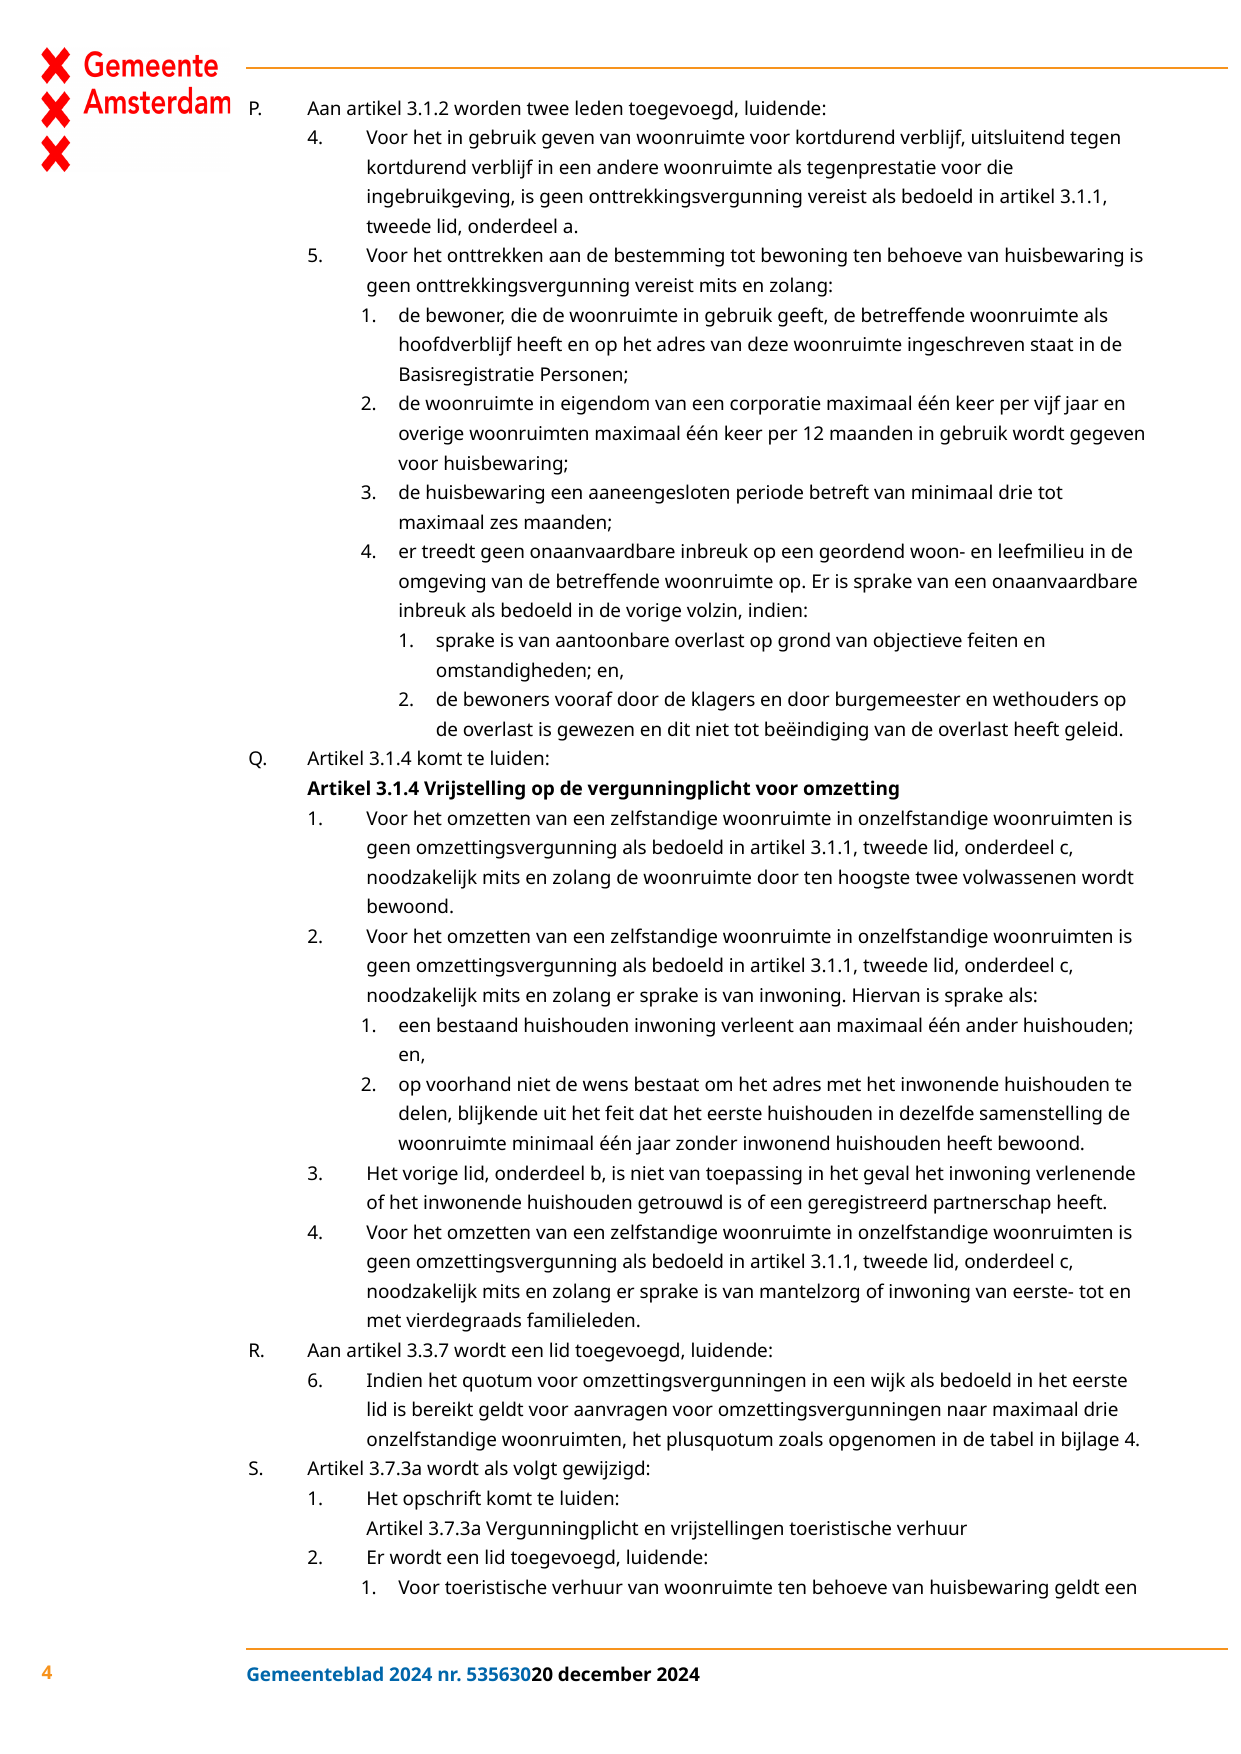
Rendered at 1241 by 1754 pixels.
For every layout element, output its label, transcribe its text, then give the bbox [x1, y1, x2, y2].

list Er wordt een lid toegevoegd, luidende: [307, 1544, 1152, 1570]
list Het opschrift komt te luiden: [307, 1485, 1152, 1511]
picture [41, 47, 231, 172]
list Voor het onttrekken aan de bestemming tot bewoning ten behoeve van huisbewaring is geen onttrekkingsvergunning vereist mits en zolang: [307, 243, 1152, 298]
list een bestaand huishouden inwoning verleent aan maximaal één ander huishouden; en, [361, 1012, 1152, 1067]
list Aan artikel 3.1.2 worden twee leden toegevoegd, luidende: [248, 95, 1152, 121]
list Artikel 3.7.3a wordt als volgt gewijzigd: [248, 1456, 1152, 1481]
list Voor het omzetten van een zelfstandige woonruimte in onzelfstandige woonruimten is geen omzettingsvergunning als bedoeld in artikel 3.1.1, tweede lid, onderdeel c, noodzakelijk mits en zolang de woonruimte door ten hoogste twee volwassenen wordt bewoond. [307, 805, 1152, 919]
list de bewoners vooraf door de klagers en door burgemeester en wethouders op de overlast is gewezen en dit niet tot beëindiging van de overlast heeft geleid. [398, 686, 1152, 742]
list er treedt geen onaanvaardbare inbreuk op een geordend woon- en leefmilieu in de omgeving van de betreffende woonruimte op. Er is sprake van een onaanvaardbare inbreuk als bedoeld in de vorige volzin, indien: [361, 538, 1152, 623]
list sprake is van aantoonbare overlast op grond van objectieve feiten en omstandigheden; en, [398, 627, 1152, 683]
list de woonruimte in eigendom van een corporatie maximaal één keer per vijf jaar en overige woonruimten maximaal één keer per 12 maanden in gebruik wordt gegeven voor huisbewaring; [361, 391, 1152, 476]
list Aan artikel 3.3.7 wordt een lid toegevoegd, luidende: [248, 1337, 1152, 1363]
list Artikel 3.7.3a Vergunningplicht en vrijstellingen toeristische verhuur [307, 1515, 1152, 1541]
list Voor toeristische verhuur van woonruimte ten behoeve van huisbewaring geldt een [361, 1574, 1152, 1600]
list de huisbewaring een aaneengesloten periode betreft van minimaal drie tot maximaal zes maanden; [361, 479, 1152, 535]
list de bewoner, die de woonruimte in gebruik geeft, de betreffende woonruimte als hoofdverblijf heeft en op het adres van deze woonruimte ingeschreven staat in de Basisregistratie Personen; [361, 302, 1152, 387]
list Artikel 3.1.4 komt te luiden: [248, 746, 1152, 771]
list Voor het omzetten van een zelfstandige woonruimte in onzelfstandige woonruimten is geen omzettingsvergunning als bedoeld in artikel 3.1.1, tweede lid, onderdeel c, noodzakelijk mits en zolang er sprake is van inwoning. Hiervan is sprake als: [307, 923, 1152, 1008]
list Indien het quotum voor omzettingsvergunningen in een wijk als bedoeld in het eerste lid is bereikt geldt voor aanvragen voor omzettingsvergunningen naar maximaal drie onzelfstandige woonruimten, het plusquotum zoals opgenomen in de tabel in bijlage 4. [307, 1367, 1152, 1452]
list Artikel 3.1.4 Vrijstelling op de vergunningplicht voor omzetting [248, 775, 1152, 801]
list Voor het in gebruik geven van woonruimte voor kortdurend verblijf, uitsluitend tegen kortdurend verblijf in een andere woonruimte als tegenprestatie voor die ingebruikgeving, is geen onttrekkingsvergunning vereist als bedoeld in artikel 3.1.1, tweede lid, onderdeel a. [307, 124, 1152, 239]
list Voor het omzetten van een zelfstandige woonruimte in onzelfstandige woonruimten is geen omzettingsvergunning als bedoeld in artikel 3.1.1, tweede lid, onderdeel c, noodzakelijk mits en zolang er sprake is van mantelzorg of inwoning van eerste- tot en met vierdegraads familieleden. [307, 1219, 1152, 1333]
list op voorhand niet de wens bestaat om het adres met het inwonende huishouden te delen, blijkende uit het feit dat het eerste huishouden in dezelfde samenstelling de woonruimte minimaal één jaar zonder inwonend huishouden heeft bewoond. [361, 1071, 1152, 1156]
list Het vorige lid, onderdeel b, is niet van toepassing in het geval het inwoning verlenende of het inwonende huishouden getrouwd is of een geregistreerd partnerschap heeft. [307, 1160, 1152, 1215]
